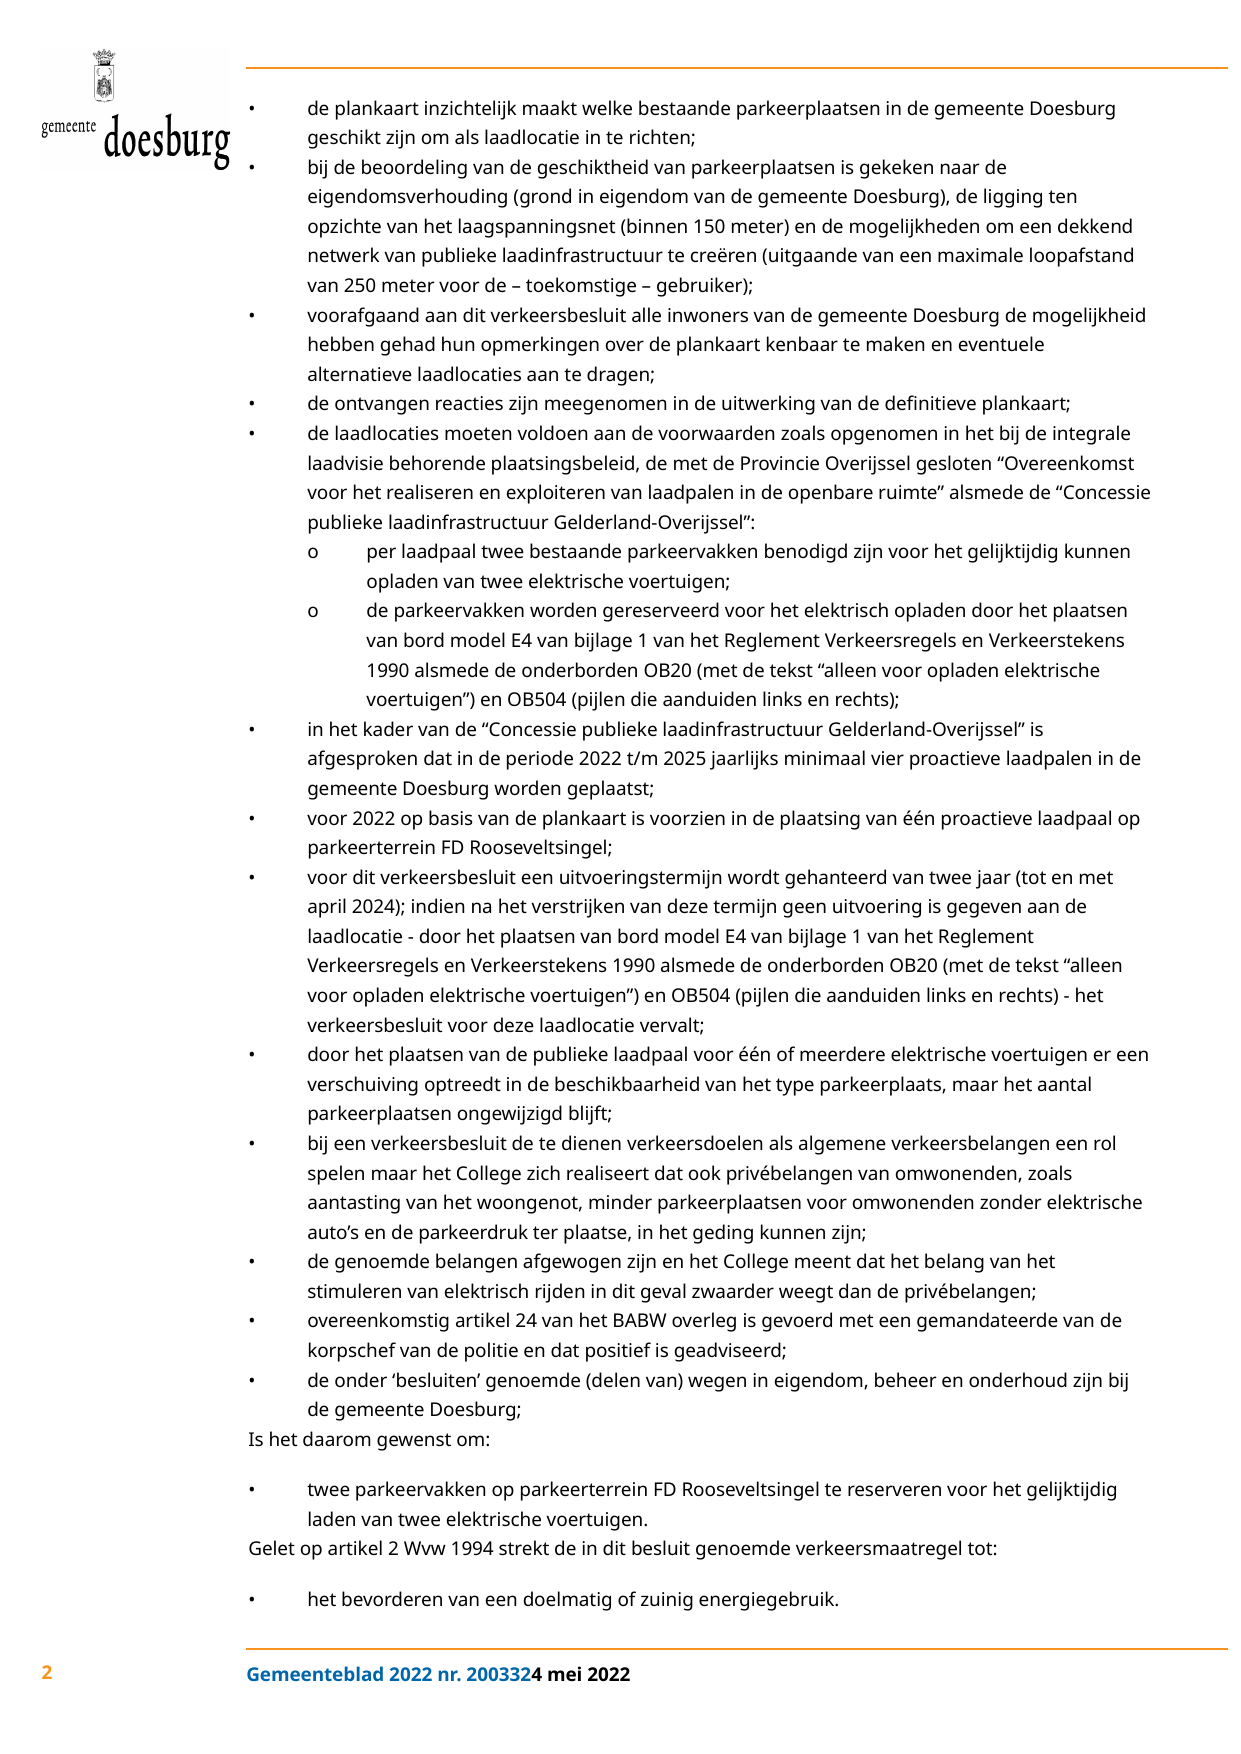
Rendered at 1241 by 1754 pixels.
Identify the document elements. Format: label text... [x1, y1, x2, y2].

picture [41, 47, 231, 172]
list de parkeervakken worden gereserveerd voor het elektrisch opladen door het plaatsen van bord model E4 van bijlage 1 van het Reglement Verkeersregels en Verkeerstekens 1990 alsmede de onderborden OB20 (met de tekst “alleen voor opladen elektrische voertuigen”) en OB504 (pijlen die aanduiden links en rechts); [307, 598, 1152, 712]
list de ontvangen reacties zijn meegenomen in de uitwerking van de definitieve plankaart; [248, 391, 1152, 416]
list het bevorderen van een doelmatig of zuinig energiegebruik. [248, 1586, 1152, 1612]
list bij een verkeersbesluit de te dienen verkeersdoelen als algemene verkeersbelangen een rol spelen maar het College zich realiseert dat ook privébelangen van omwonenden, zoals aantasting van het woongenot, minder parkeerplaatsen voor omwonenden zonder elektrische auto’s en de parkeerdruk ter plaatse, in het geding kunnen zijn; [248, 1130, 1152, 1245]
list voorafgaand aan dit verkeersbesluit alle inwoners van de gemeente Doesburg de mogelijkheid hebben gehad hun opmerkingen over de plankaart kenbaar te maken en eventuele alternatieve laadlocaties aan te dragen; [248, 302, 1152, 387]
text Gelet op artikel 2 Wvw 1994 strekt de in dit besluit genoemde verkeersmaatregel tot: [248, 1536, 1152, 1561]
list in het kader van de “Concessie publieke laadinfrastructuur Gelderland-Overijssel” is afgesproken dat in de periode 2022 t/m 2025 jaarlijks minimaal vier proactieve laadpalen in de gemeente Doesburg worden geplaatst; [248, 716, 1152, 801]
list de plankaart inzichtelijk maakt welke bestaande parkeerplaatsen in de gemeente Doesburg geschikt zijn om als laadlocatie in te richten; [248, 95, 1152, 150]
list voor dit verkeersbesluit een uitvoeringstermijn wordt gehanteerd van twee jaar (tot en met april 2024); indien na het verstrijken van deze termijn geen uitvoering is gegeven aan de laadlocatie - door het plaatsen van bord model E4 van bijlage 1 van het Reglement Verkeersregels en Verkeerstekens 1990 alsmede de onderborden OB20 (met de tekst “alleen voor opladen elektrische voertuigen”) en OB504 (pijlen die aanduiden links en rechts) - het verkeersbesluit voor deze laadlocatie vervalt; [248, 864, 1152, 1038]
list twee parkeervakken op parkeerterrein FD Rooseveltsingel te reserveren voor het gelijktijdig laden van twee elektrische voertuigen. [248, 1476, 1152, 1532]
list de onder ‘besluiten’ genoemde (delen van) wegen in eigendom, beheer en onderhoud zijn bij de gemeente Doesburg; [248, 1367, 1152, 1422]
list door het plaatsen van de publieke laadpaal voor één of meerdere elektrische voertuigen er een verschuiving optreedt in de beschikbaarheid van het type parkeerplaats, maar het aantal parkeerplaatsen ongewijzigd blijft; [248, 1041, 1152, 1126]
list voor 2022 op basis van de plankaart is voorzien in de plaatsing van één proactieve laadpaal op parkeerterrein FD Rooseveltsingel; [248, 805, 1152, 860]
list de laadlocaties moeten voldoen aan de voorwaarden zoals opgenomen in het bij de integrale laadvisie behorende plaatsingsbeleid, de met de Provincie Overijssel gesloten “Overeenkomst voor het realiseren en exploiteren van laadpalen in de openbare ruimte” alsmede de “Concessie publieke laadinfrastructuur Gelderland-Overijssel”: [248, 420, 1152, 535]
list overeenkomstig artikel 24 van het BABW overleg is gevoerd met een gemandateerde van de korpschef van de politie en dat positief is geadviseerd; [248, 1308, 1152, 1363]
list bij de beoordeling van de geschiktheid van parkeerplaatsen is gekeken naar de eigendomsverhouding (grond in eigendom van de gemeente Doesburg), de ligging ten opzichte van het laagspanningsnet (binnen 150 meter) en de mogelijkheden om een dekkend netwerk van publieke laadinfrastructuur te creëren (uitgaande van een maximale loopafstand van 250 meter voor de – toekomstige – gebruiker); [248, 154, 1152, 298]
list per laadpaal twee bestaande parkeervakken benodigd zijn voor het gelijktijdig kunnen opladen van twee elektrische voertuigen; [307, 538, 1152, 594]
text Is het daarom gewenst om: [248, 1426, 1152, 1452]
list de genoemde belangen afgewogen zijn en het College meent dat het belang van het stimuleren van elektrisch rijden in dit geval zwaarder weegt dan de privébelangen; [248, 1248, 1152, 1304]
